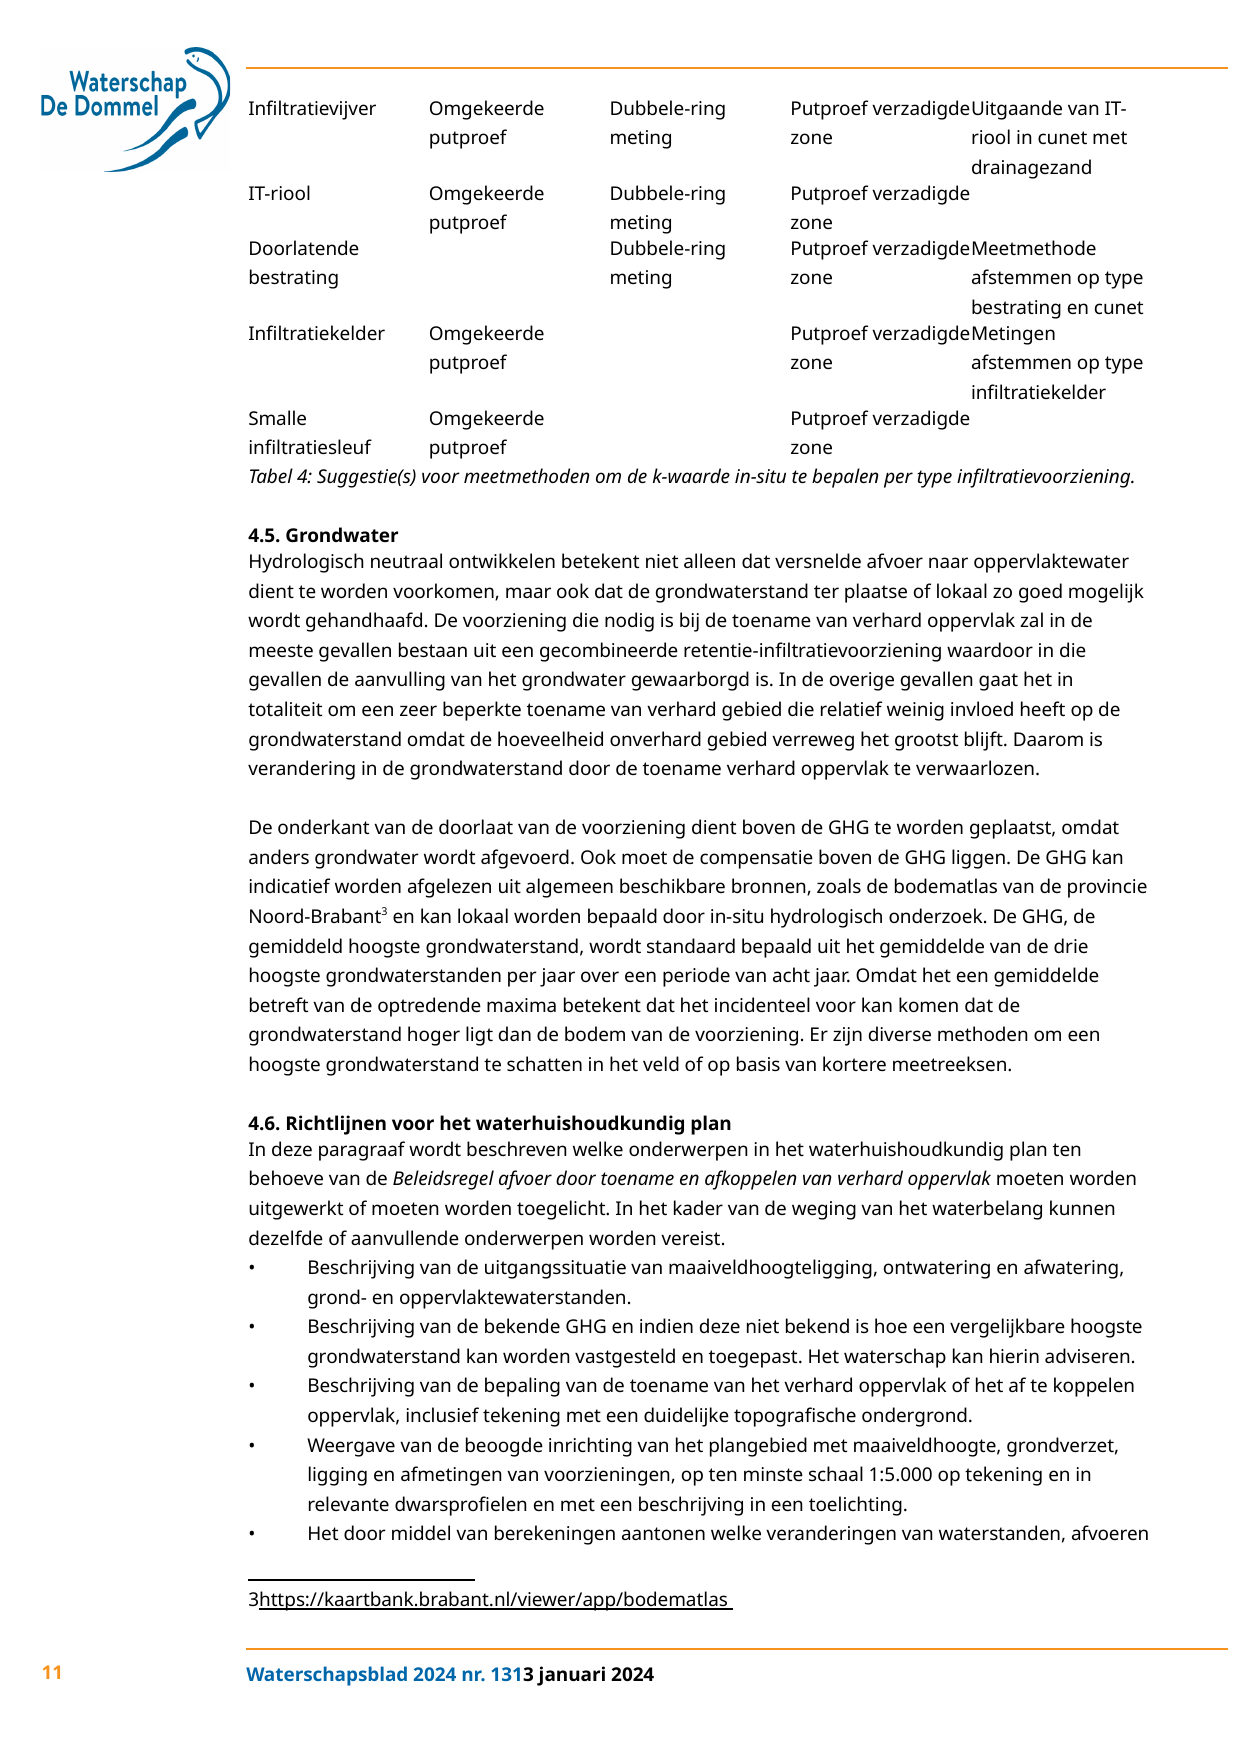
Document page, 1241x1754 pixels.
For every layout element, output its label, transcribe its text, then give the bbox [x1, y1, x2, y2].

table_cell Putproef verzadigde zone [790, 95, 971, 180]
text https://kaartbank.brabant.nl/viewer/app/bodematlas [248, 1586, 1152, 1612]
table_cell Dubbele-ring meting [609, 180, 790, 235]
table_cell [971, 405, 1152, 460]
table_cell IT-riool [248, 180, 429, 235]
table_cell Smalle infiltratiesleuf [248, 405, 429, 460]
table_cell Putproef verzadigde zone [790, 235, 971, 320]
table_cell Putproef verzadigde zone [790, 180, 971, 235]
table_cell Infiltratievijver [248, 95, 429, 180]
list Beschrijving van de bekende GHG en indien deze niet bekend is hoe een vergelijkbare hoogste grondwaterstand kan worden vastgesteld en toegepast. Het waterschap kan hierin adviseren. [248, 1313, 1152, 1369]
table_cell [609, 320, 790, 405]
list Beschrijving van de uitgangssituatie van maaiveldhoogteligging, ontwatering en afwatering, grond- en oppervlaktewaterstanden. [248, 1254, 1152, 1310]
table_cell [609, 405, 790, 460]
picture [198, 118, 210, 131]
table_cell Omgekeerde putproef [429, 95, 609, 180]
text 4.6. Richtlijnen voor het waterhuishoudkundig plan [248, 1110, 1152, 1136]
picture [204, 47, 231, 76]
table_cell Omgekeerde putproef [429, 180, 609, 235]
text 4.5. Grondwater [248, 522, 1152, 548]
text In deze paragraaf wordt beschreven welke onderwerpen in het waterhuishoudkundig plan ten behoeve van de Beleidsregel afvoer door toename en afkoppelen van verhard oppervlak moeten worden uitgewerkt of moeten worden toegelicht. In het kader van de weging van het waterbelang kunnen dezelfde of aanvullende onderwerpen worden vereist. [248, 1136, 1152, 1251]
text De onderkant van de doorlaat van de voorziening dient boven de GHG te worden geplaatst, omdat anders grondwater wordt afgevoerd. Ook moet de compensatie boven de GHG liggen. De GHG kan indicatief worden afgelezen uit algemeen beschikbare bronnen, zoals de bodematlas van de provincie Noord-Brabant en kan lokaal worden bepaald door in-situ hydrologisch onderzoek. De GHG, de gemiddeld hoogste grondwaterstand, wordt standaard bepaald uit het gemiddelde van de drie hoogste grondwaterstanden per jaar over een periode van acht jaar. Omdat het een gemiddelde betreft van de optredende maxima betekent dat het incidenteel voor kan komen dat de grondwaterstand hoger ligt dan de bodem van de voorziening. Er zijn diverse methoden om een hoogste grondwaterstand te schatten in het veld of op basis van kortere meetreeksen. [248, 814, 1152, 1077]
table_cell Infiltratiekelder [248, 320, 429, 405]
text Tabel 4: Suggestie(s) voor meetmethoden om de k-waarde in-situ te bepalen per type infiltratievoorziening. [248, 463, 1152, 489]
table_cell Omgekeerde putproef [429, 405, 609, 460]
table_cell [429, 235, 609, 320]
table_cell Doorlatende bestrating [248, 235, 429, 320]
table_cell Dubbele-ring meting [609, 235, 790, 320]
table_cell Metingen afstemmen op type infiltratiekelder [971, 320, 1152, 405]
list Beschrijving van de bepaling van de toename van het verhard oppervlak of het af te koppelen oppervlak, inclusief tekening met een duidelijke topografische ondergrond. [248, 1373, 1152, 1428]
list Het door middel van berekeningen aantonen welke veranderingen van waterstanden, afvoeren [248, 1521, 1152, 1546]
list Weergave van de beoogde inrichting van het plangebied met maaiveldhoogte, grondverzet, ligging en afmetingen van voorzieningen, op ten minste schaal 1:5.000 op tekening en in relevante dwarsprofielen en met een beschrijving in een toelichting. [248, 1432, 1152, 1517]
picture [45, 99, 51, 111]
table_cell Putproef verzadigde zone [790, 405, 971, 460]
table_cell Putproef verzadigde zone [790, 320, 971, 405]
text Hydrologisch neutraal ontwikkelen betekent niet alleen dat versnelde afvoer naar oppervlaktewater dient te worden voorkomen, maar ook dat de grondwaterstand ter plaatse of lokaal zo goed mogelijk wordt gehandhaafd. De voorziening die nodig is bij de toename van verhard oppervlak zal in de meeste gevallen bestaan uit een gecombineerde retentie-infiltratievoorziening waardoor in die gevallen de aanvulling van het grondwater gewaarborgd is. In de overige gevallen gaat het in totaliteit om een zeer beperkte toename van verhard gebied die relatief weinig invloed heeft op de grondwaterstand omdat de hoeveelheid onverhard gebied verreweg het grootst blijft. Daarom is verandering in de grondwaterstand door de toename verhard oppervlak te verwaarlozen. [248, 548, 1152, 781]
table_cell Uitgaande van IT-riool in cunet met drainagezand [971, 95, 1152, 180]
table_cell Meetmethode afstemmen op type bestrating en cunet [971, 235, 1152, 320]
picture [41, 47, 231, 172]
table_cell Dubbele-ring meting [609, 95, 790, 180]
table_cell Omgekeerde putproef [429, 320, 609, 405]
table_cell [971, 180, 1152, 235]
